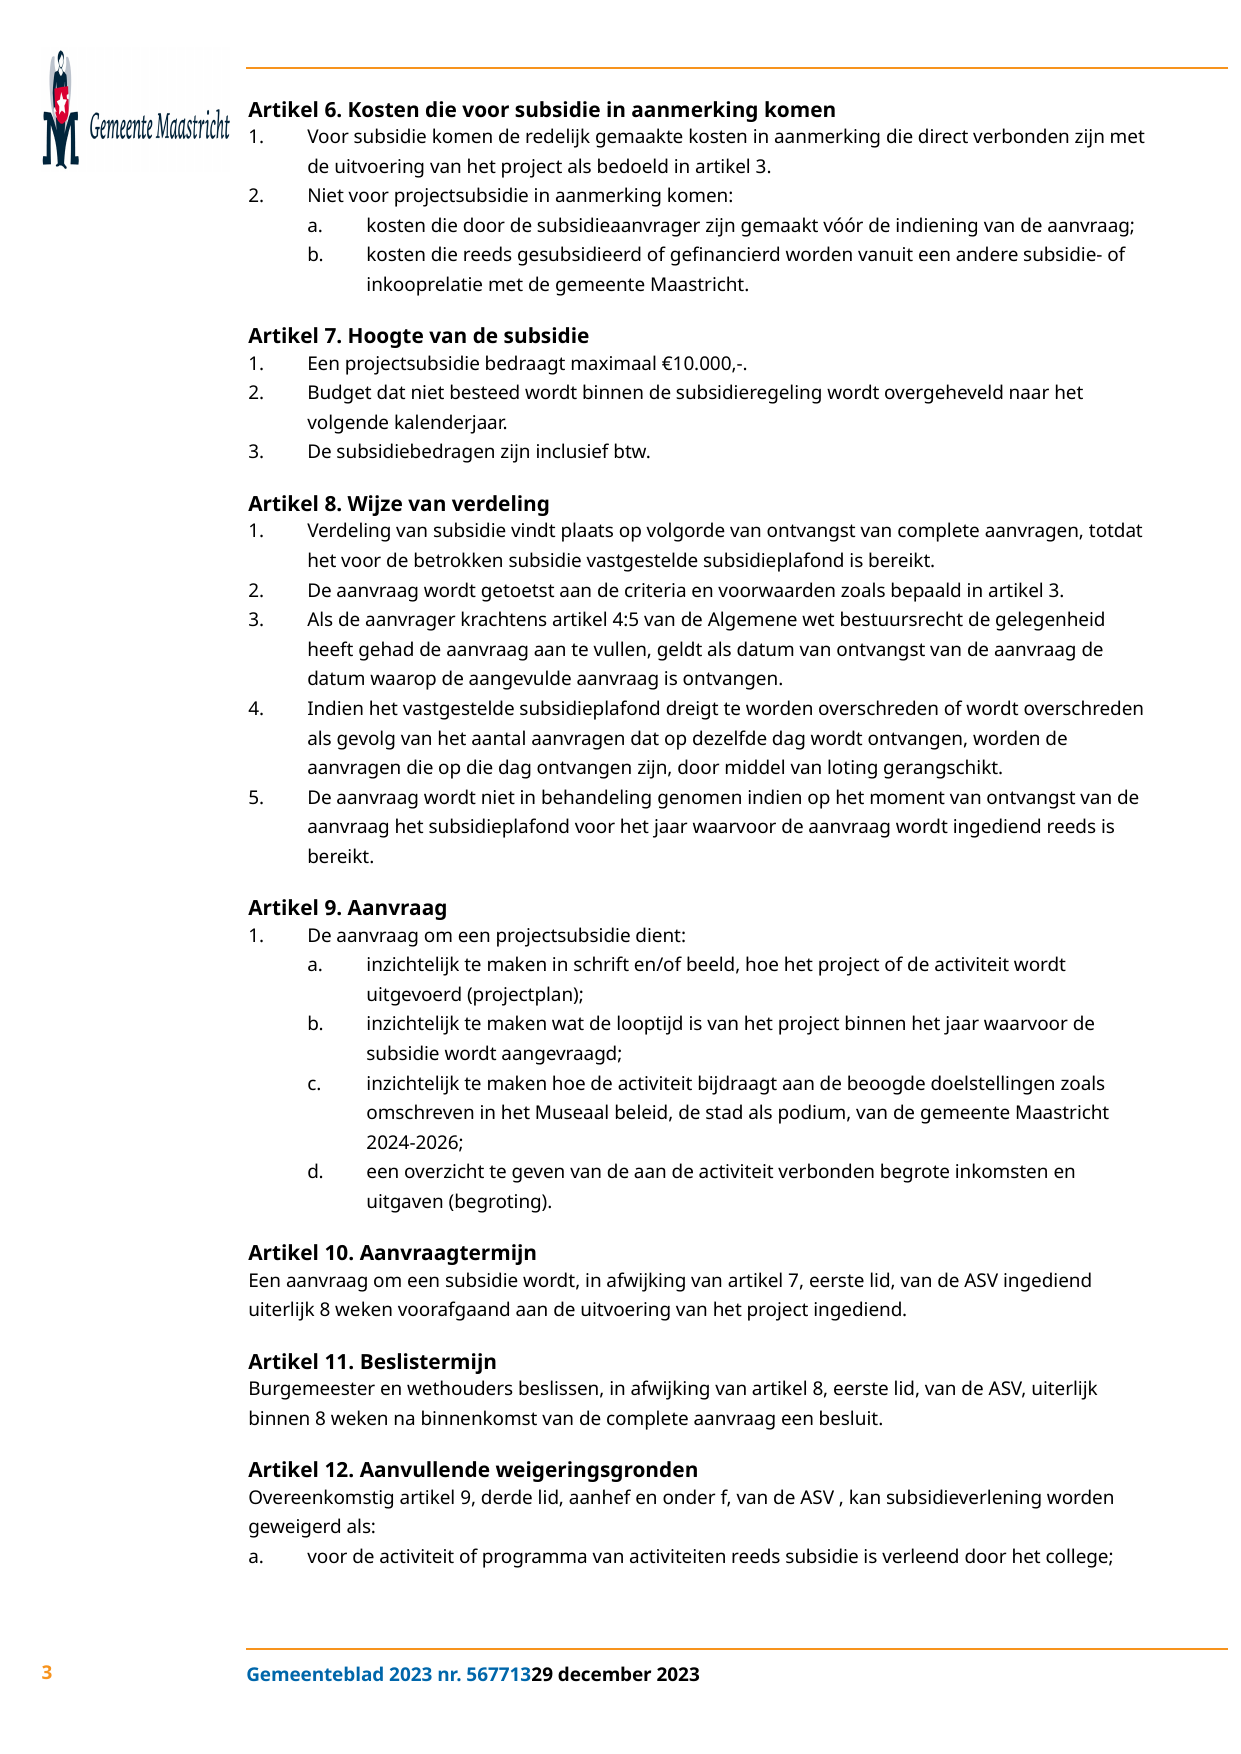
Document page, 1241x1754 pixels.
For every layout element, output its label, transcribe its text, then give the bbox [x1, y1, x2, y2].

text Artikel 6. Kosten die voor subsidie in aanmerking komen [248, 95, 1152, 123]
list Indien het vastgestelde subsidieplafond dreigt te worden overschreden of wordt overschreden als gevolg van het aantal aanvragen dat op dezelfde dag wordt ontvangen, worden de aanvragen die op die dag ontvangen zijn, door middel van loting gerangschikt. [248, 695, 1152, 780]
text Artikel 8. Wijze van verdeling [248, 489, 1152, 518]
picture [41, 47, 231, 172]
text Burgemeester en wethouders beslissen, in afwijking van artikel 8, eerste lid, van de ASV, uiterlijk binnen 8 weken na binnenkomst van de complete aanvraag een besluit. [248, 1375, 1152, 1431]
text Artikel 9. Aanvraag [248, 893, 1152, 922]
list De aanvraag wordt niet in behandeling genomen indien op het moment van ontvangst van de aanvraag het subsidieplafond voor het jaar waarvoor de aanvraag wordt ingediend reeds is bereikt. [248, 784, 1152, 869]
text Artikel 11. Beslistermijn [248, 1347, 1152, 1375]
text Artikel 7. Hoogte van de subsidie [248, 322, 1152, 350]
list voor de activiteit of programma van activiteiten reeds subsidie is verleend door het college; [248, 1543, 1152, 1569]
list inzichtelijk te maken wat de looptijd is van het project binnen het jaar waarvoor de subsidie wordt aangevraagd; [307, 1011, 1152, 1066]
text Artikel 10. Aanvraagtermijn [248, 1238, 1152, 1267]
list Verdeling van subsidie vindt plaats op volgorde van ontvangst van complete aanvragen, totdat het voor de betrokken subsidie vastgestelde subsidieplafond is bereikt. [248, 518, 1152, 573]
text Overeenkomstig artikel 9, derde lid, aanhef en onder f, van de ASV , kan subsidieverlening worden geweigerd als: [248, 1484, 1152, 1539]
list Als de aanvrager krachtens artikel 4:5 van de Algemene wet bestuursrecht de gelegenheid heeft gehad de aanvraag aan te vullen, geldt als datum van ontvangst van de aanvraag de datum waarop de aangevulde aanvraag is ontvangen. [248, 606, 1152, 691]
list Budget dat niet besteed wordt binnen de subsidieregeling wordt overgeheveld naar het volgende kalenderjaar. [248, 379, 1152, 435]
list Niet voor projectsubsidie in aanmerking komen: [248, 182, 1152, 208]
list De aanvraag om een projectsubsidie dient: [248, 922, 1152, 948]
text Artikel 12. Aanvullende weigeringsgronden [248, 1455, 1152, 1484]
list Voor subsidie komen de redelijk gemaakte kosten in aanmerking die direct verbonden zijn met de uitvoering van het project als bedoeld in artikel 3. [248, 123, 1152, 178]
list De aanvraag wordt getoetst aan de criteria en voorwaarden zoals bepaald in artikel 3. [248, 577, 1152, 602]
list kosten die door de subsidieaanvrager zijn gemaakt vóór de indiening van de aanvraag; [307, 212, 1152, 238]
list De subsidiebedragen zijn inclusief btw. [248, 439, 1152, 464]
list Een projectsubsidie bedraagt maximaal €10.000,-. [248, 350, 1152, 376]
list inzichtelijk te maken hoe de activiteit bijdraagt aan de beoogde doelstellingen zoals omschreven in het Museaal beleid, de stad als podium, van de gemeente Maastricht 2024-2026; [307, 1070, 1152, 1155]
list inzichtelijk te maken in schrift en/of beeld, hoe het project of de activiteit wordt uitgevoerd (projectplan); [307, 951, 1152, 1007]
list kosten die reeds gesubsidieerd of gefinancierd worden vanuit een andere subsidie- of inkooprelatie met de gemeente Maastricht. [307, 242, 1152, 297]
text Een aanvraag om een subsidie wordt, in afwijking van artikel 7, eerste lid, van de ASV ingediend uiterlijk 8 weken voorafgaand aan de uitvoering van het project ingediend. [248, 1267, 1152, 1322]
list een overzicht te geven van de aan de activiteit verbonden begrote inkomsten en uitgaven (begroting). [307, 1158, 1152, 1214]
